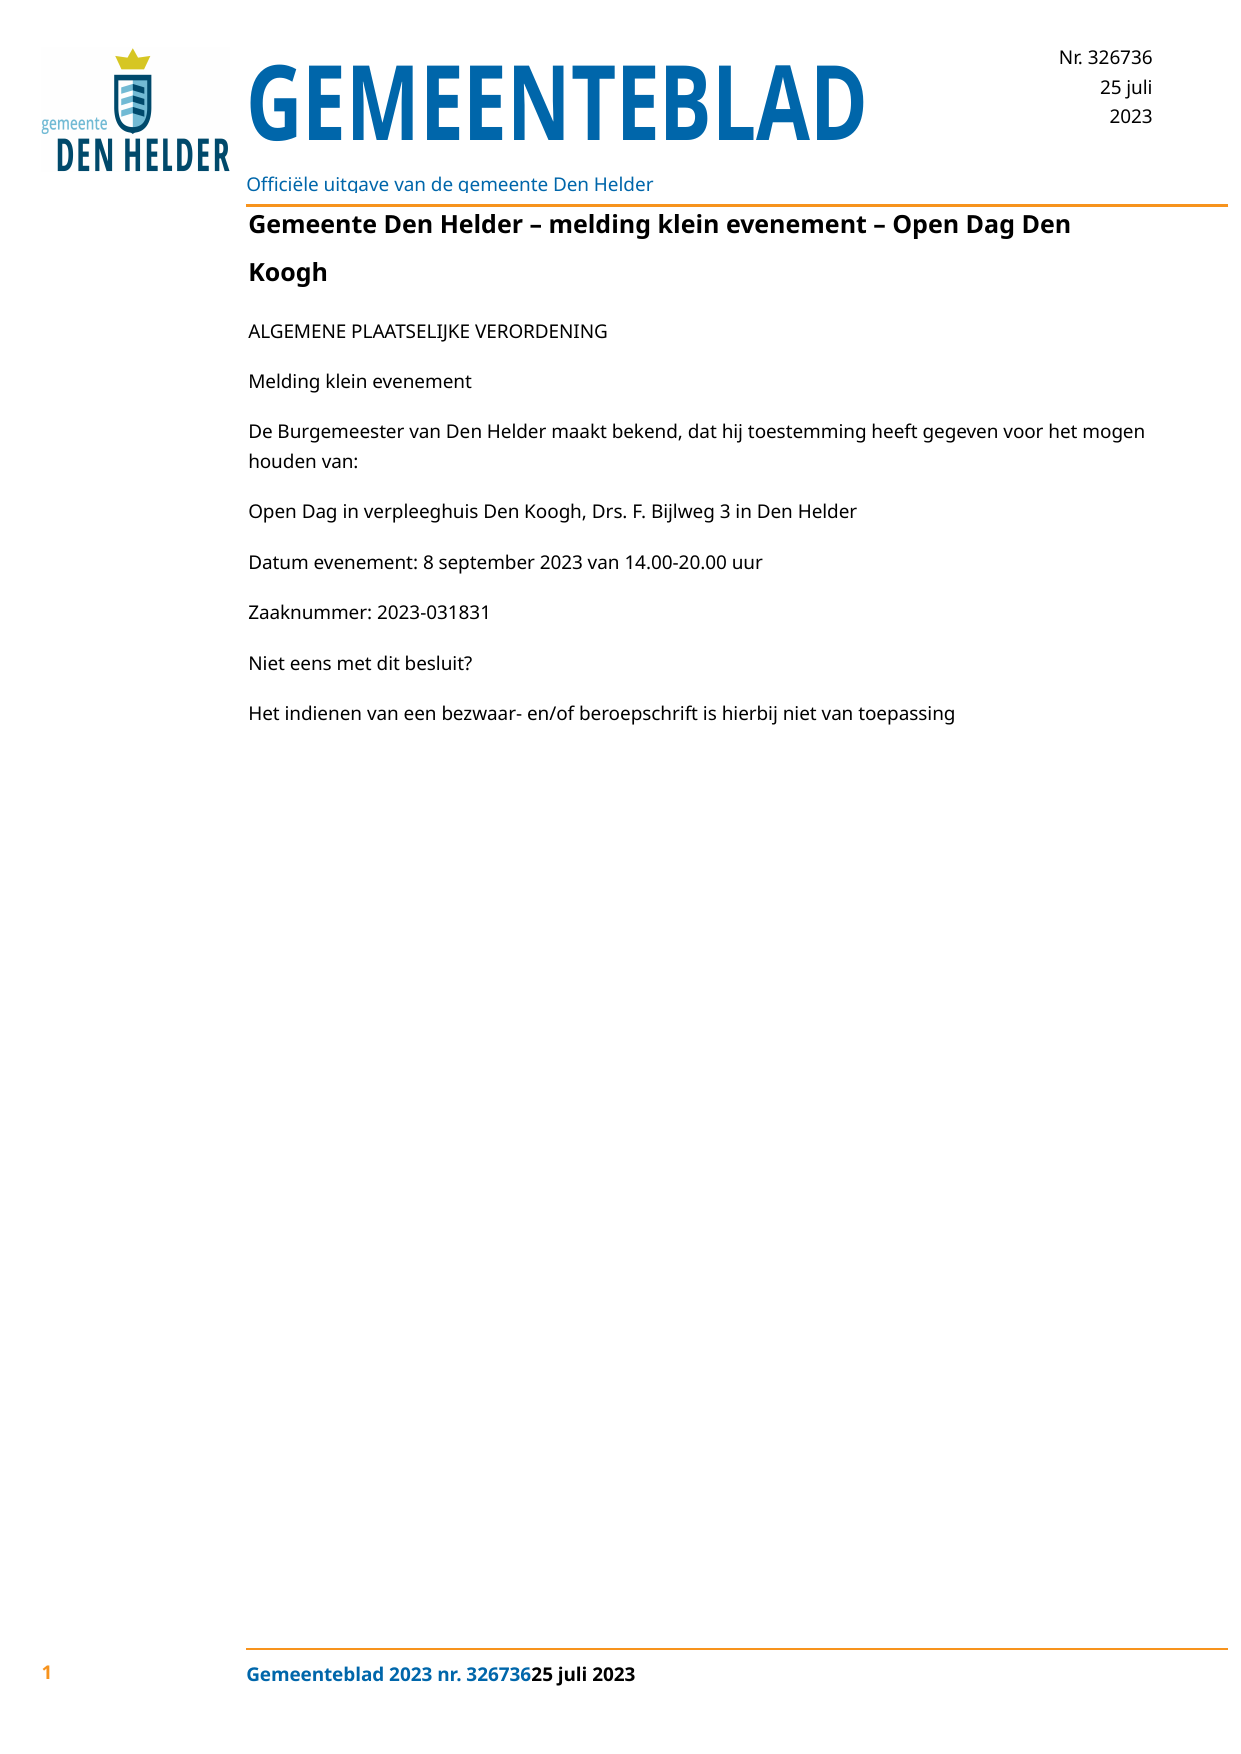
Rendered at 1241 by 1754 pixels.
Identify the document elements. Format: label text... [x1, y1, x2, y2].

picture [220, 160, 224, 172]
picture [182, 144, 187, 165]
text Datum evenement: 8 september 2023 van 14.00-20.00 uur [248, 549, 1152, 575]
text Open Dag in verpleeghuis Den Koogh, Drs. F. Bijlweg 3 in Den Helder [248, 499, 1152, 524]
picture [63, 144, 68, 165]
text Zaaknummer: 2023-031831 [248, 599, 1152, 625]
text Gemeente Den Helder – melding klein evenement – Open Dag Den Koogh [248, 207, 1152, 288]
text ALGEMENE PLAATSELIJKE VERORDENING [248, 318, 1152, 344]
text De Burgemeester van Den Helder maakt bekend, dat hij toestemming heeft gegeven voor het mogen houden van: [248, 419, 1152, 474]
text Melding klein evenement [248, 368, 1152, 394]
text Het indienen van een bezwaar- en/of beroepschrift is hierbij niet van toepassing [248, 700, 1152, 726]
picture [100, 154, 106, 172]
text Niet eens met dit besluit? [248, 650, 1152, 676]
picture [130, 157, 135, 172]
picture [41, 47, 231, 172]
